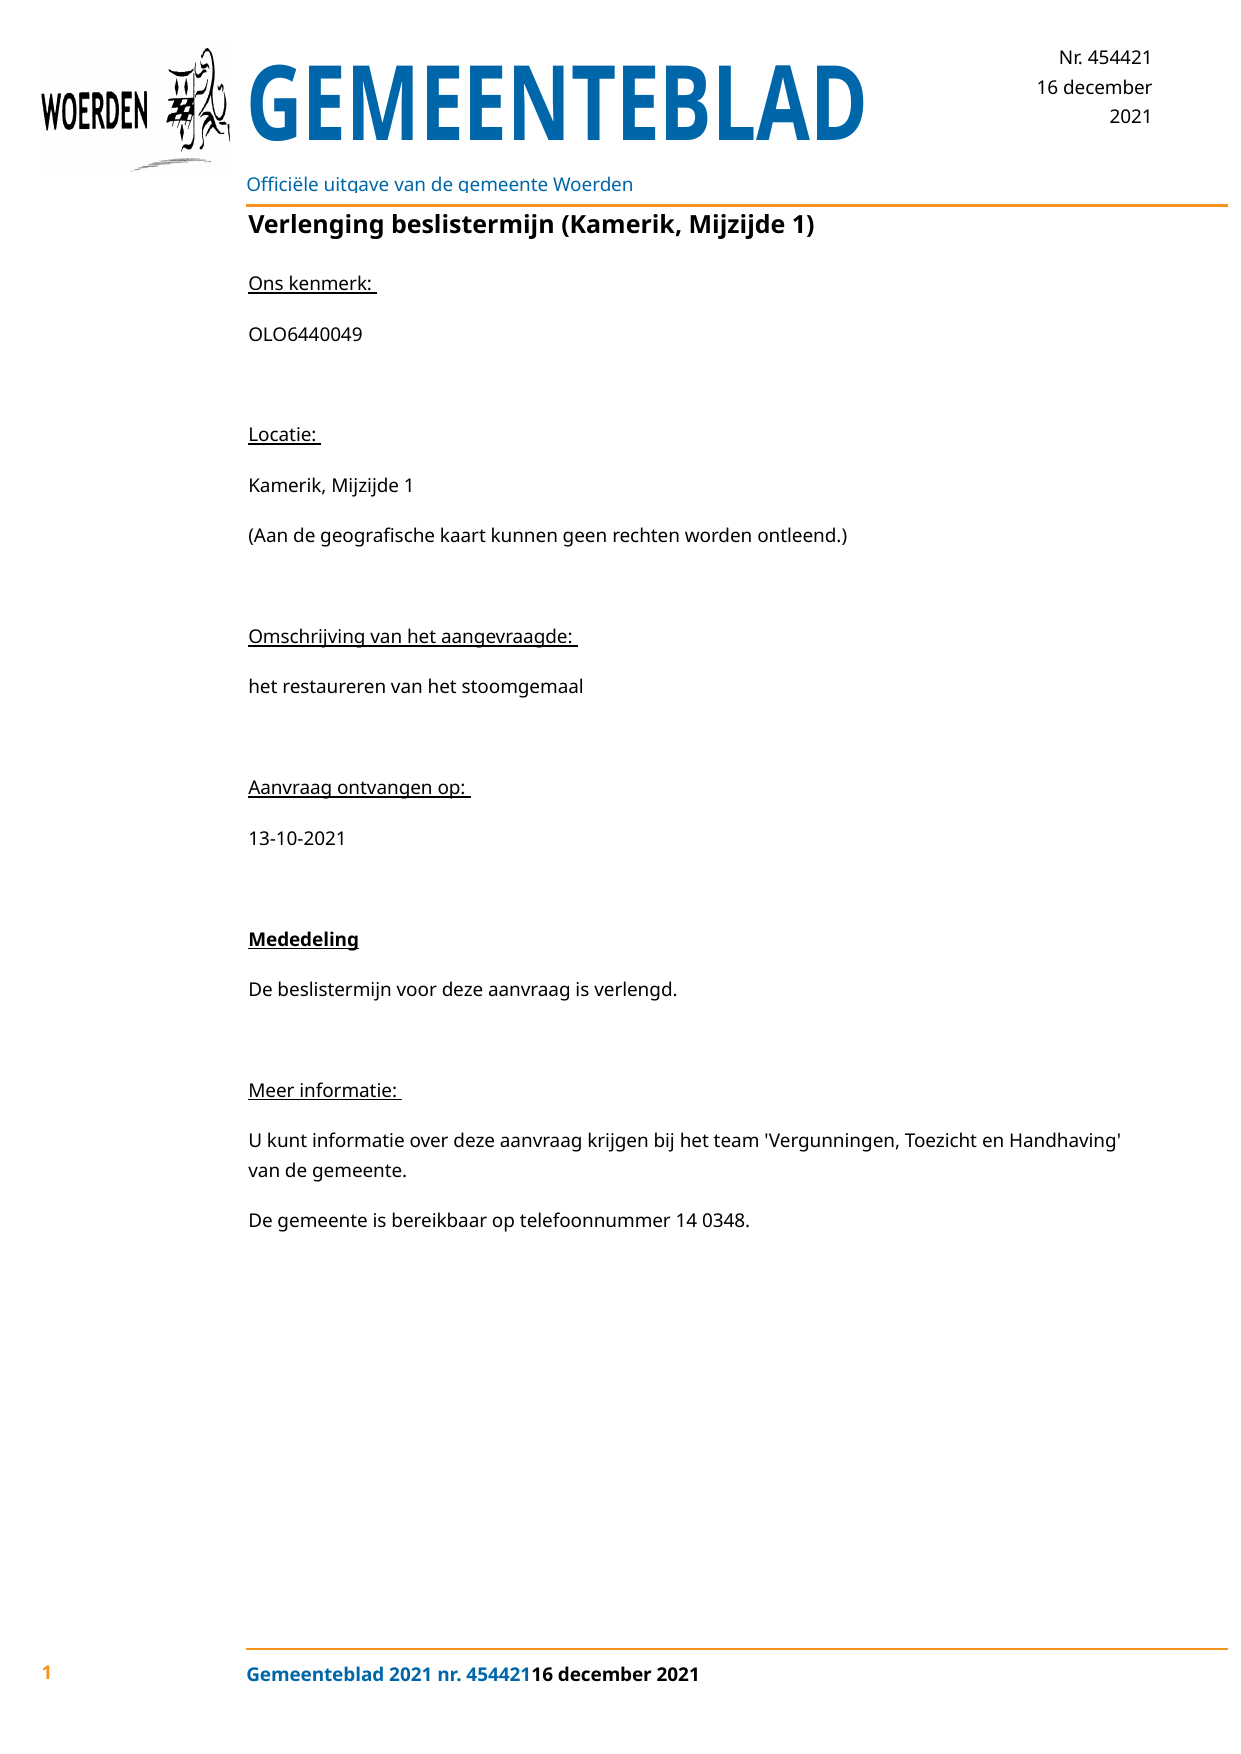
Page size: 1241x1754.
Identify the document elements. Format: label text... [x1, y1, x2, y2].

text (Aan de geografische kaart kunnen geen rechten worden ontleend.) [248, 522, 1152, 548]
text Locatie: [248, 422, 1152, 447]
text De gemeente is bereikbaar op telefoonnummer 14 0348. [248, 1207, 1152, 1233]
text Aanvraag ontvangen op: [248, 774, 1152, 800]
text Omschrijving van het aangevraagde: [248, 623, 1152, 649]
text het restaureren van het stoomgemaal [248, 674, 1152, 699]
text 13-10-2021 [248, 825, 1152, 851]
text Mededeling [248, 926, 1152, 951]
text Meer informatie: [248, 1077, 1152, 1103]
picture [41, 47, 231, 172]
text OLO6440049 [248, 321, 1152, 346]
text U kunt informatie over deze aanvraag krijgen bij het team 'Vergunningen, Toezicht en Handhaving' van de gemeente. [248, 1127, 1152, 1183]
text Kamerik, Mijzijde 1 [248, 472, 1152, 498]
text Ons kenmerk: [248, 270, 1152, 296]
text Verlenging beslistermijn (Kamerik, Mijzijde 1) [248, 207, 1152, 241]
text De beslistermijn voor deze aanvraag is verlengd. [248, 976, 1152, 1002]
